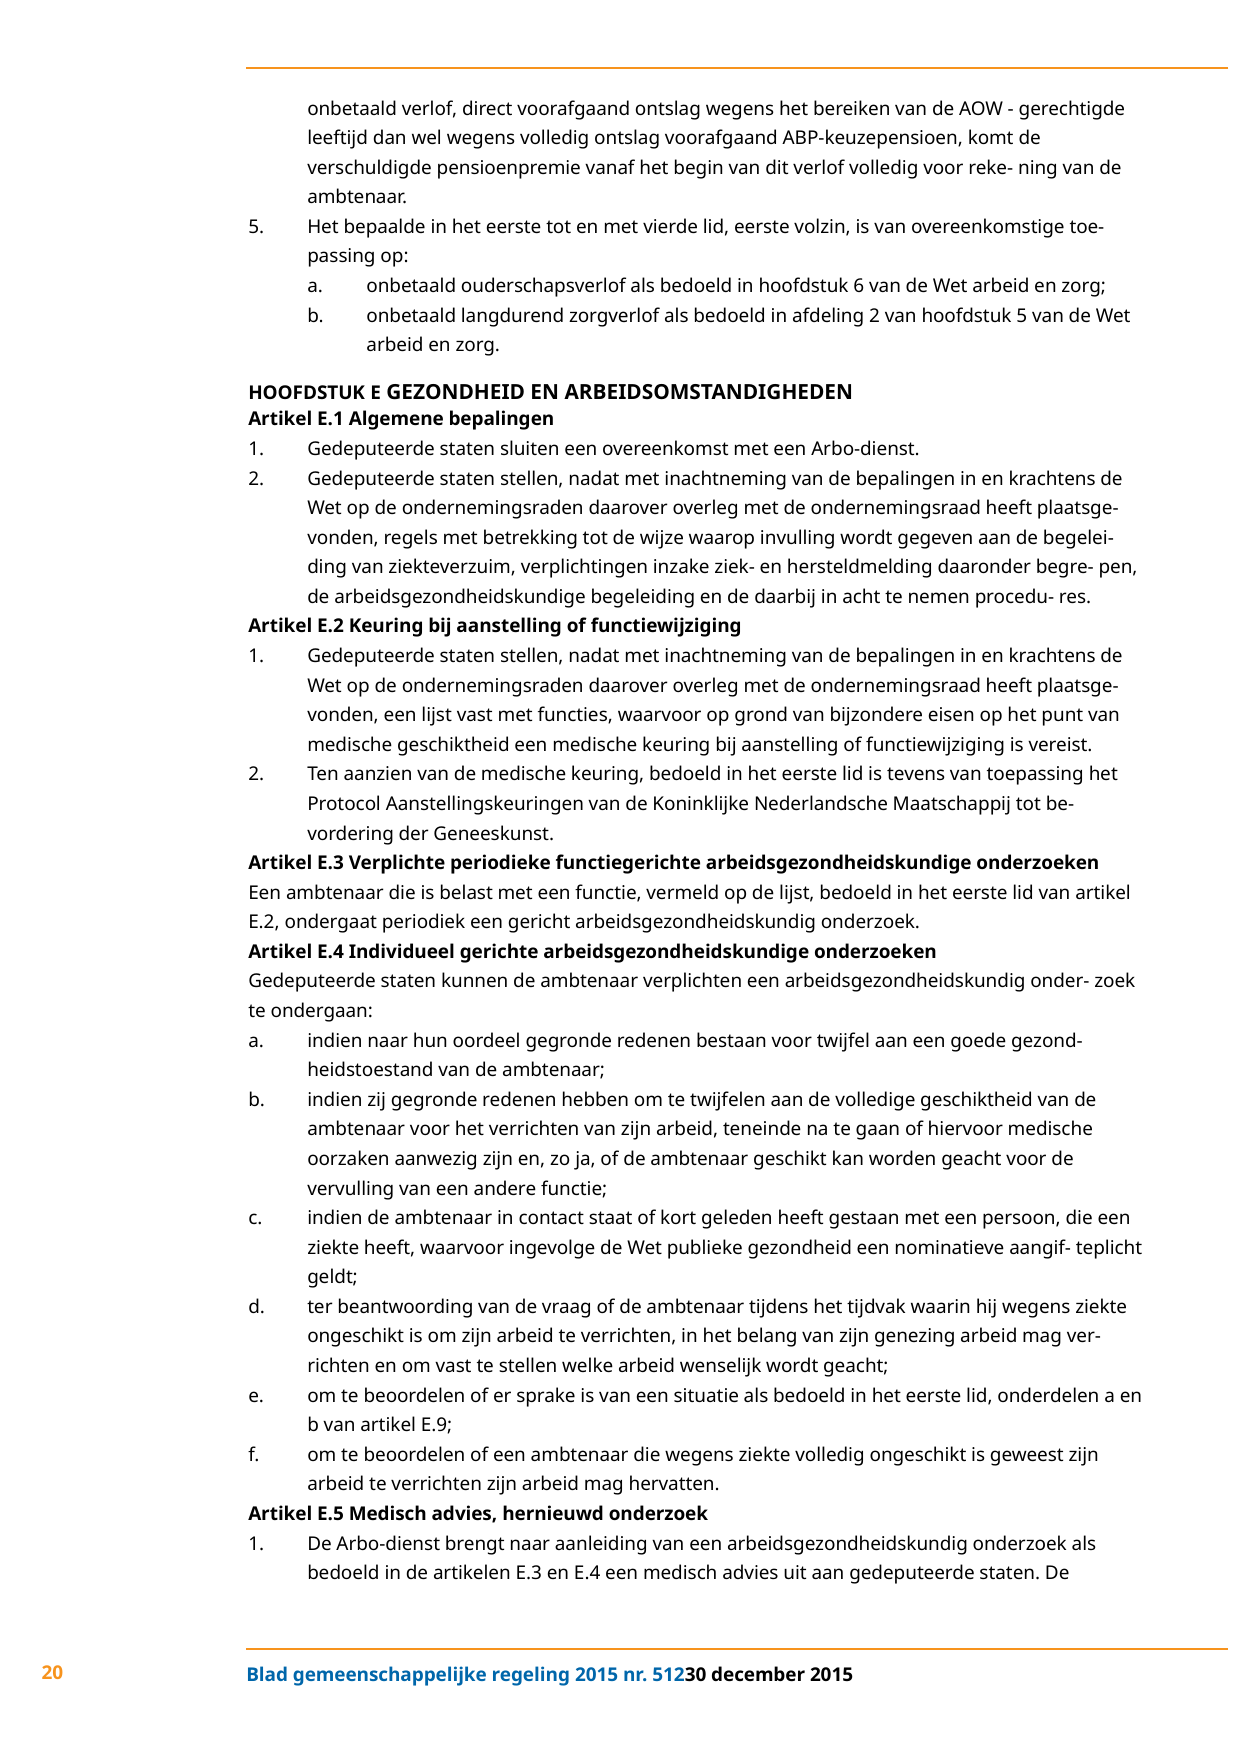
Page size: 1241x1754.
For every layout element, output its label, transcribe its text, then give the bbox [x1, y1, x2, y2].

text Artikel E.5 Medisch advies, hernieuwd onderzoek [248, 1500, 1152, 1526]
list ter beantwoording van de vraag of de ambtenaar tijdens het tijdvak waarin hij wegens ziekte ongeschikt is om zijn arbeid te verrichten, in het belang van zijn genezing arbeid mag ver- richten en om vast te stellen welke arbeid wenselijk wordt geacht; [248, 1293, 1152, 1378]
list om te beoordelen of er sprake is van een situatie als bedoeld in het eerste lid, onderdelen a en b van artikel E.9; [248, 1382, 1152, 1437]
list De Arbo-dienst brengt naar aanleiding van een arbeidsgezondheidskundig onderzoek als bedoeld in de artikelen E.3 en E.4 een medisch advies uit aan gedeputeerde staten. De [248, 1530, 1152, 1585]
list indien de ambtenaar in contact staat of kort geleden heeft gestaan met een persoon, die een ziekte heeft, waarvoor ingevolge de Wet publieke gezondheid een nominatieve aangif- teplicht geldt; [248, 1204, 1152, 1289]
list indien zij gegronde redenen hebben om te twijfelen aan de volledige geschiktheid van de ambtenaar voor het verrichten van zijn arbeid, teneinde na te gaan of hiervoor medische oorzaken aanwezig zijn en, zo ja, of de ambtenaar geschikt kan worden geacht voor de vervulling van een andere functie; [248, 1086, 1152, 1200]
text Artikel E.2 Keuring bij aanstelling of functiewijziging [248, 613, 1152, 638]
list om te beoordelen of een ambtenaar die wegens ziekte volledig ongeschikt is geweest zijn arbeid te verrichten zijn arbeid mag hervatten. [248, 1441, 1152, 1496]
text Een ambtenaar die is belast met een functie, vermeld op de lijst, bedoeld in het eerste lid van artikel E.2, ondergaat periodiek een gericht arbeidsgezondheidskundig onderzoek. [248, 879, 1152, 934]
list onbetaald verlof, direct voorafgaand ontslag wegens het bereiken van de AOW - gerechtigde leeftijd dan wel wegens volledig ontslag voorafgaand ABP-keuzepensioen, komt de verschuldigde pensioenpremie vanaf het begin van dit verlof volledig voor reke- ning van de ambtenaar. [248, 95, 1152, 209]
list Gedeputeerde staten stellen, nadat met inachtneming van de bepalingen in en krachtens de Wet op de ondernemingsraden daarover overleg met de ondernemingsraad heeft plaatsge- vonden, regels met betrekking tot de wijze waarop invulling wordt gegeven aan de begelei- ding van ziekteverzuim, verplichtingen inzake ziek- en hersteldmelding daaronder begre- pen, de arbeidsgezondheidskundige begeleiding en de daarbij in acht te nemen procedu- res. [248, 465, 1152, 609]
picture [41, 47, 231, 172]
text Artikel E.3 Verplichte periodieke functiegerichte arbeidsgezondheidskundige onderzoeken [248, 849, 1152, 875]
list indien naar hun oordeel gegronde redenen bestaan voor twijfel aan een goede gezond- heidstoestand van de ambtenaar; [248, 1027, 1152, 1082]
text Artikel E.1 Algemene bepalingen [248, 406, 1152, 431]
text Artikel E.4 Individueel gerichte arbeidsgezondheidskundige onderzoeken [248, 938, 1152, 964]
list onbetaald ouderschapsverlof als bedoeld in hoofdstuk 6 van de Wet arbeid en zorg; [307, 272, 1152, 298]
list Het bepaalde in het eerste tot en met vierde lid, eerste volzin, is van overeenkomstige toe- passing op: [248, 213, 1152, 268]
list Gedeputeerde staten sluiten een overeenkomst met een Arbo-dienst. [248, 435, 1152, 461]
text Gedeputeerde staten kunnen de ambtenaar verplichten een arbeidsgezondheidskundig onder- zoek te ondergaan: [248, 968, 1152, 1023]
list Gedeputeerde staten stellen, nadat met inachtneming van de bepalingen in en krachtens de Wet op de ondernemingsraden daarover overleg met de ondernemingsraad heeft plaatsge- vonden, een lijst vast met functies, waarvoor op grond van bijzondere eisen op het punt van medische geschiktheid een medische keuring bij aanstelling of functiewijziging is vereist. [248, 642, 1152, 757]
text HOOFDSTUK E GEZONDHEID EN ARBEIDSOMSTANDIGHEDEN [248, 377, 1152, 406]
list Ten aanzien van de medische keuring, bedoeld in het eerste lid is tevens van toepassing het Protocol Aanstellingskeuringen van de Koninklijke Nederlandsche Maatschappij tot be- vordering der Geneeskunst. [248, 761, 1152, 845]
list onbetaald langdurend zorgverlof als bedoeld in afdeling 2 van hoofdstuk 5 van de Wet arbeid en zorg. [307, 302, 1152, 357]
